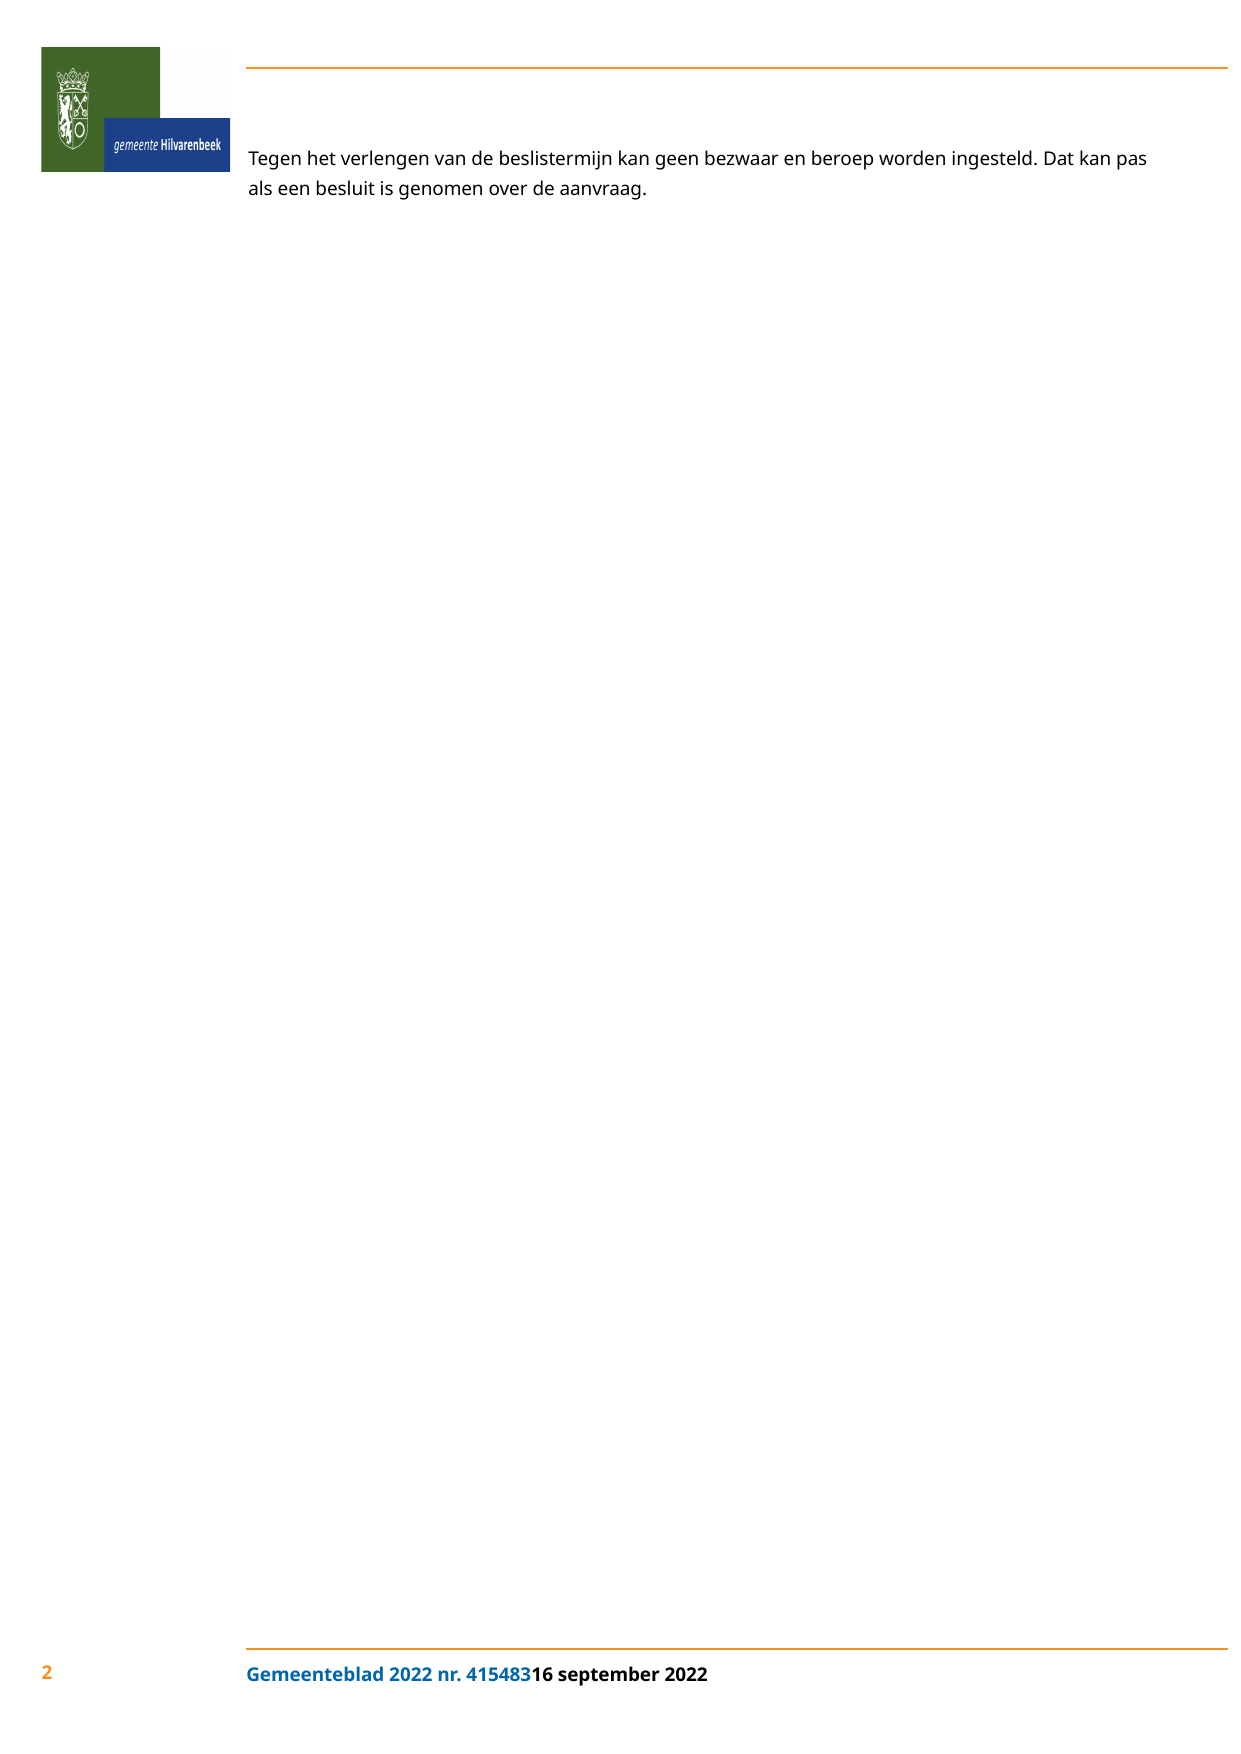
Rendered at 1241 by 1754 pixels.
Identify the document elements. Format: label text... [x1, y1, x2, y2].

picture [41, 47, 231, 172]
text Tegen het verlengen van de beslistermijn kan geen bezwaar en beroep worden ingesteld. Dat kan pas als een besluit is genomen over de aanvraag. [248, 145, 1152, 201]
